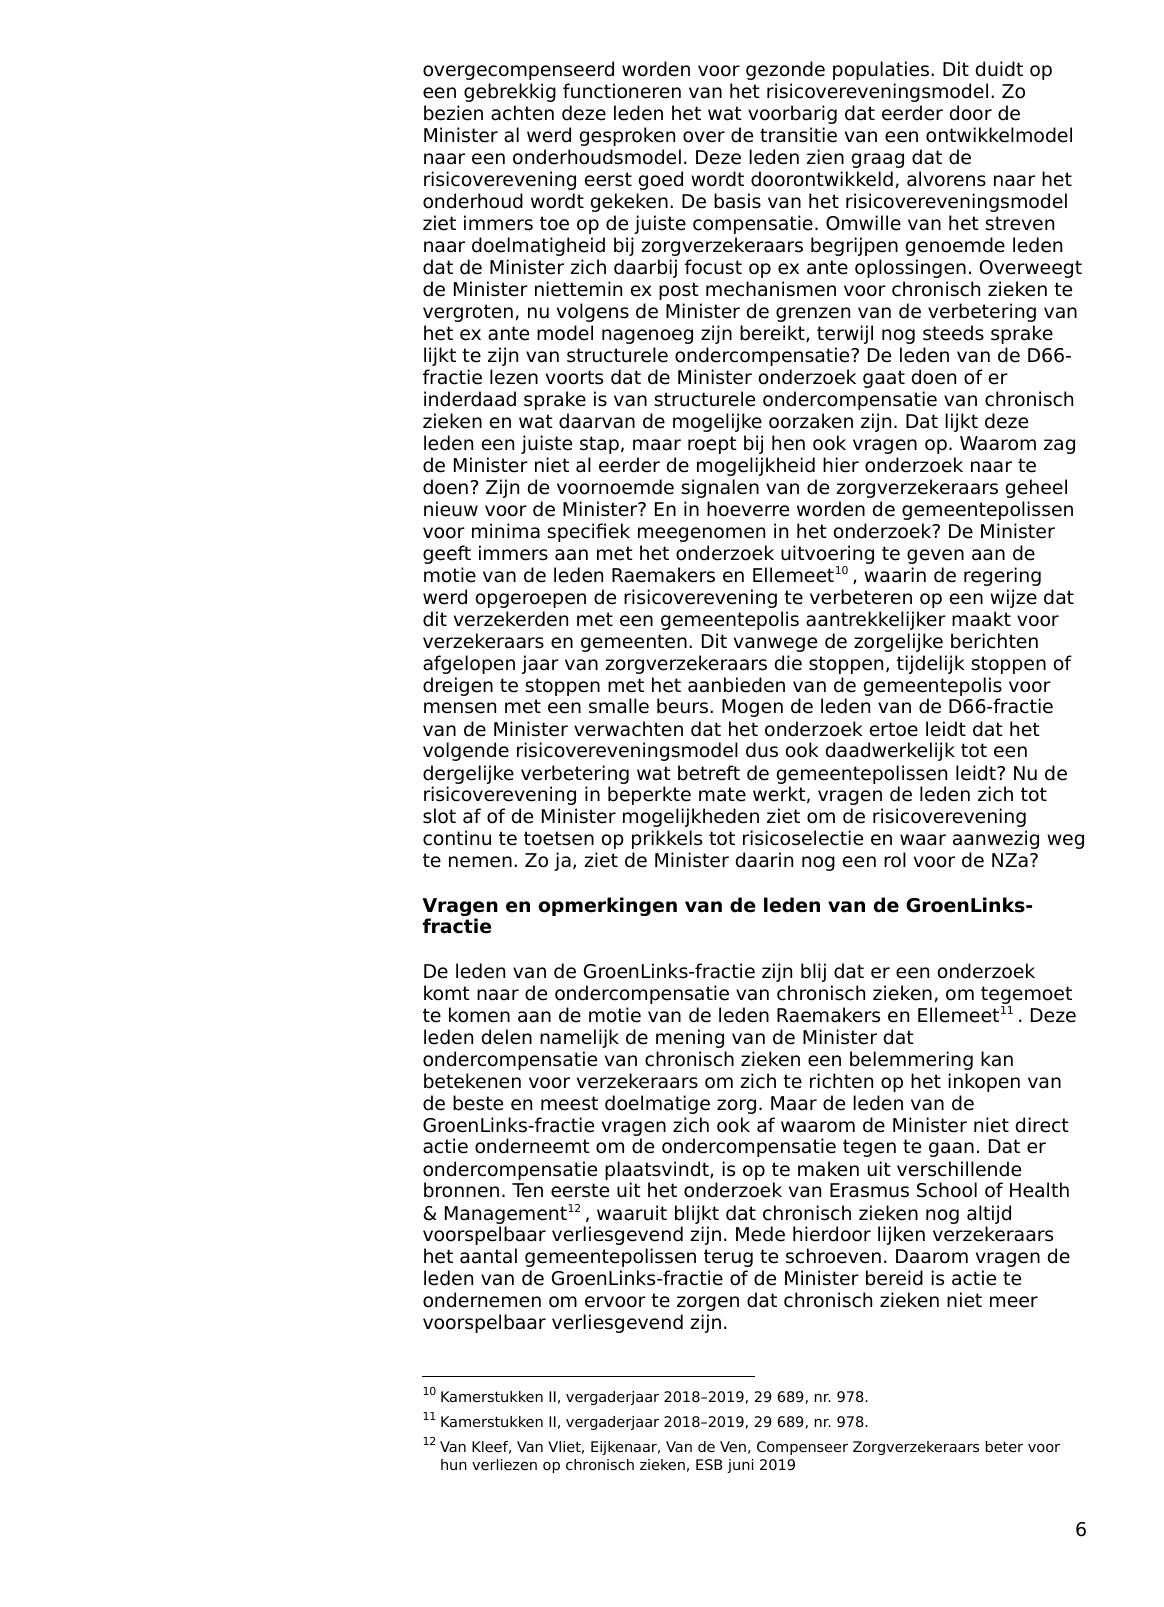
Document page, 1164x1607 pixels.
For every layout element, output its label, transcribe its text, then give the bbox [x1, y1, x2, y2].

subtitle Vragen en opmerkingen van de leden van de GroenLinks-fractie [422, 894, 1087, 938]
text Kamerstukken II, vergaderjaar 2018–2019, 29 689, nr. 978. [422, 1385, 1087, 1407]
text overgecompenseerd worden voor gezonde populaties. Dit duidt op een gebrekkig functioneren van het risicovereveningsmodel. Zo bezien achten deze leden het wat voorbarig dat eerder door de Minister al werd gesproken over de transitie van een ontwikkelmodel naar een onderhoudsmodel. Deze leden zien graag dat de risicoverevening eerst goed wordt doorontwikkeld, alvorens naar het onderhoud wordt gekeken. De basis van het risicovereveningsmodel ziet immers toe op de juiste compensatie. Omwille van het streven naar doelmatigheid bij zorgverzekeraars begrijpen genoemde leden dat de Minister zich daarbij focust op ex ante oplossingen. Overweegt de Minister niettemin ex post mechanismen voor chronisch zieken te vergroten, nu volgens de Minister de grenzen van de verbetering van het ex ante model nagenoeg zijn bereikt, terwijl nog steeds sprake lijkt te zijn van structurele ondercompensatie? De leden van de D66-fractie lezen voorts dat de Minister onderzoek gaat doen of er inderdaad sprake is van structurele ondercompensatie van chronisch zieken en wat daarvan de mogelijke oorzaken zijn. Dat lijkt deze leden een juiste stap, maar roept bij hen ook vragen op. Waarom zag de Minister niet al eerder de mogelijkheid hier onderzoek naar te doen? Zijn de voornoemde signalen van de zorgverzekeraars geheel nieuw voor de Minister? En in hoeverre worden de gemeentepolissen voor minima specifiek meegenomen in het onderzoek? De Minister geeft immers aan met het onderzoek uitvoering te geven aan de motie van de leden Raemakers en Ellemeet, waarin de regering werd opgeroepen de risicoverevening te verbeteren op een wijze dat dit verzekerden met een gemeentepolis aantrekkelijker maakt voor verzekeraars en gemeenten. Dit vanwege de zorgelijke berichten afgelopen jaar van zorgverzekeraars die stoppen, tijdelijk stoppen of dreigen te stoppen met het aanbieden van de gemeentepolis voor mensen met een smalle beurs. Mogen de leden van de D66-fractie van de Minister verwachten dat het onderzoek ertoe leidt dat het volgende risicovereveningsmodel dus ook daadwerkelijk tot een dergelijke verbetering wat betreft de gemeentepolissen leidt? Nu de risicoverevening in beperkte mate werkt, vragen de leden zich tot slot af of de Minister mogelijkheden ziet om de risicoverevening continu te toetsen op prikkels tot risicoselectie en waar aanwezig weg te nemen. Zo ja, ziet de Minister daarin nog een rol voor de NZa? [422, 59, 1087, 872]
text Kamerstukken II, vergaderjaar 2018–2019, 29 689, nr. 978. [422, 1410, 1087, 1432]
text De leden van de GroenLinks-fractie zijn blij dat er een onderzoek komt naar de ondercompensatie van chronisch zieken, om tegemoet te komen aan de motie van de leden Raemakers en Ellemeet. Deze leden delen namelijk de mening van de Minister dat ondercompensatie van chronisch zieken een belemmering kan betekenen voor verzekeraars om zich te richten op het inkopen van de beste en meest doelmatige zorg. Maar de leden van de GroenLinks-fractie vragen zich ook af waarom de Minister niet direct actie onderneemt om de ondercompensatie tegen te gaan. Dat er ondercompensatie plaatsvindt, is op te maken uit verschillende bronnen. Ten eerste uit het onderzoek van Erasmus School of Health & Management, waaruit blijkt dat chronisch zieken nog altijd voorspelbaar verliesgevend zijn. Mede hierdoor lijken verzekeraars het aantal gemeentepolissen terug te schroeven. Daarom vragen de leden van de GroenLinks-fractie of de Minister bereid is actie te ondernemen om ervoor te zorgen dat chronisch zieken niet meer voorspelbaar verliesgevend zijn. [422, 961, 1087, 1334]
text Van Kleef, Van Vliet, Eijkenaar, Van de Ven, Compenseer Zorgverzekeraars beter voor hun verliezen op chronisch zieken, ESB juni 2019 [422, 1435, 1087, 1474]
